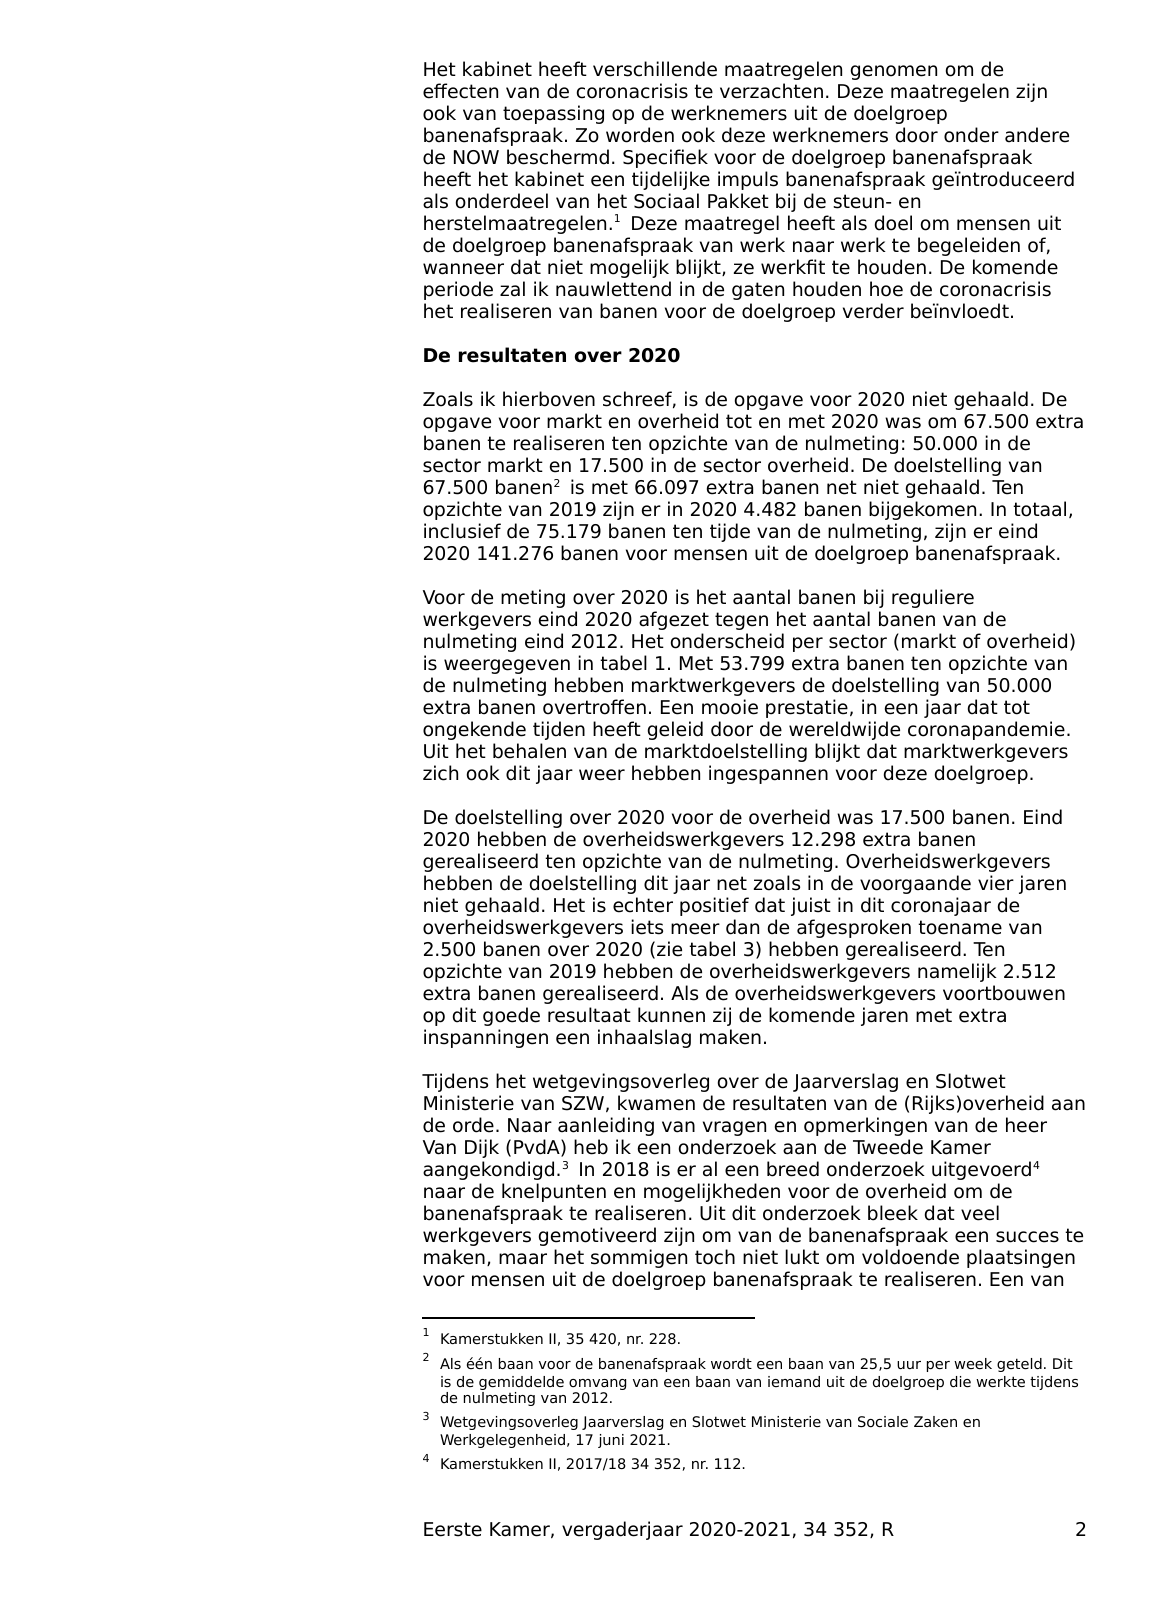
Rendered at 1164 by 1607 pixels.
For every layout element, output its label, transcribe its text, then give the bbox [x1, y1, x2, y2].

text Kamerstukken II, 35 420, nr. 228. [422, 1327, 1087, 1349]
text Als één baan voor de banenafspraak wordt een baan van 25,5 uur per week geteld. Dit is de gemiddelde omvang van een baan van iemand uit de doelgroep die werkte tijdens de nulmeting van 2012. [422, 1352, 1087, 1407]
text De doelstelling over 2020 voor de overheid was 17.500 banen. Eind 2020 hebben de overheidswerkgevers 12.298 extra banen gerealiseerd ten opzichte van de nulmeting. Overheidswerkgevers hebben de doelstelling dit jaar net zoals in de voorgaande vier jaren niet gehaald. Het is echter positief dat juist in dit coronajaar de overheidswerkgevers iets meer dan de afgesproken toename van 2.500 banen over 2020 (zie tabel 3) hebben gerealiseerd. Ten opzichte van 2019 hebben de overheidswerkgevers namelijk 2.512 extra banen gerealiseerd. Als de overheidswerkgevers voortbouwen op dit goede resultaat kunnen zij de komende jaren met extra inspanningen een inhaalslag maken. [422, 807, 1087, 1049]
text Het kabinet heeft verschillende maatregelen genomen om de effecten van de coronacrisis te verzachten. Deze maatregelen zijn ook van toepassing op de werknemers uit de doelgroep banenafspraak. Zo worden ook deze werknemers door onder andere de NOW beschermd. Specifiek voor de doelgroep banenafspraak heeft het kabinet een tijdelijke impuls banenafspraak geïntroduceerd als onderdeel van het Sociaal Pakket bij de steun- en herstelmaatregelen. Deze maatregel heeft als doel om mensen uit de doelgroep banenafspraak van werk naar werk te begeleiden of, wanneer dat niet mogelijk blijkt, ze werkfit te houden. De komende periode zal ik nauwlettend in de gaten houden hoe de coronacrisis het realiseren van banen voor de doelgroep verder beïnvloedt. [422, 59, 1087, 323]
text Kamerstukken II, 2017/18 34 352, nr. 112. [422, 1452, 1087, 1474]
subtitle De resultaten over 2020 [422, 345, 1087, 367]
text Voor de meting over 2020 is het aantal banen bij reguliere werkgevers eind 2020 afgezet tegen het aantal banen van de nulmeting eind 2012. Het onderscheid per sector (markt of overheid) is weergegeven in tabel 1. Met 53.799 extra banen ten opzichte van de nulmeting hebben marktwerkgevers de doelstelling van 50.000 extra banen overtroffen. Een mooie prestatie, in een jaar dat tot ongekende tijden heeft geleid door de wereldwijde coronapandemie. Uit het behalen van de marktdoelstelling blijkt dat marktwerkgevers zich ook dit jaar weer hebben ingespannen voor deze doelgroep. [422, 587, 1087, 785]
text Tijdens het wetgevingsoverleg over de Jaarverslag en Slotwet Ministerie van SZW, kwamen de resultaten van de (Rijks)overheid aan de orde. Naar aanleiding van vragen en opmerkingen van de heer Van Dijk (PvdA) heb ik een onderzoek aan de Tweede Kamer aangekondigd. In 2018 is er al een breed onderzoek uitgevoerd naar de knelpunten en mogelijkheden voor de overheid om de banenafspraak te realiseren. Uit dit onderzoek bleek dat veel werkgevers gemotiveerd zijn om van de banenafspraak een succes te maken, maar het sommigen toch niet lukt om voldoende plaatsingen voor mensen uit de doelgroep banenafspraak te realiseren. Een van [422, 1071, 1087, 1291]
text Zoals ik hierboven schreef, is de opgave voor 2020 niet gehaald. De opgave voor markt en overheid tot en met 2020 was om 67.500 extra banen te realiseren ten opzichte van de nulmeting: 50.000 in de sector markt en 17.500 in de sector overheid. De doelstelling van 67.500 banen is met 66.097 extra banen net niet gehaald. Ten opzichte van 2019 zijn er in 2020 4.482 banen bijgekomen. In totaal, inclusief de 75.179 banen ten tijde van de nulmeting, zijn er eind 2020 141.276 banen voor mensen uit de doelgroep banenafspraak. [422, 389, 1087, 565]
text Wetgevingsoverleg Jaarverslag en Slotwet Ministerie van Sociale Zaken en Werkgelegenheid, 17 juni 2021. [422, 1410, 1087, 1449]
